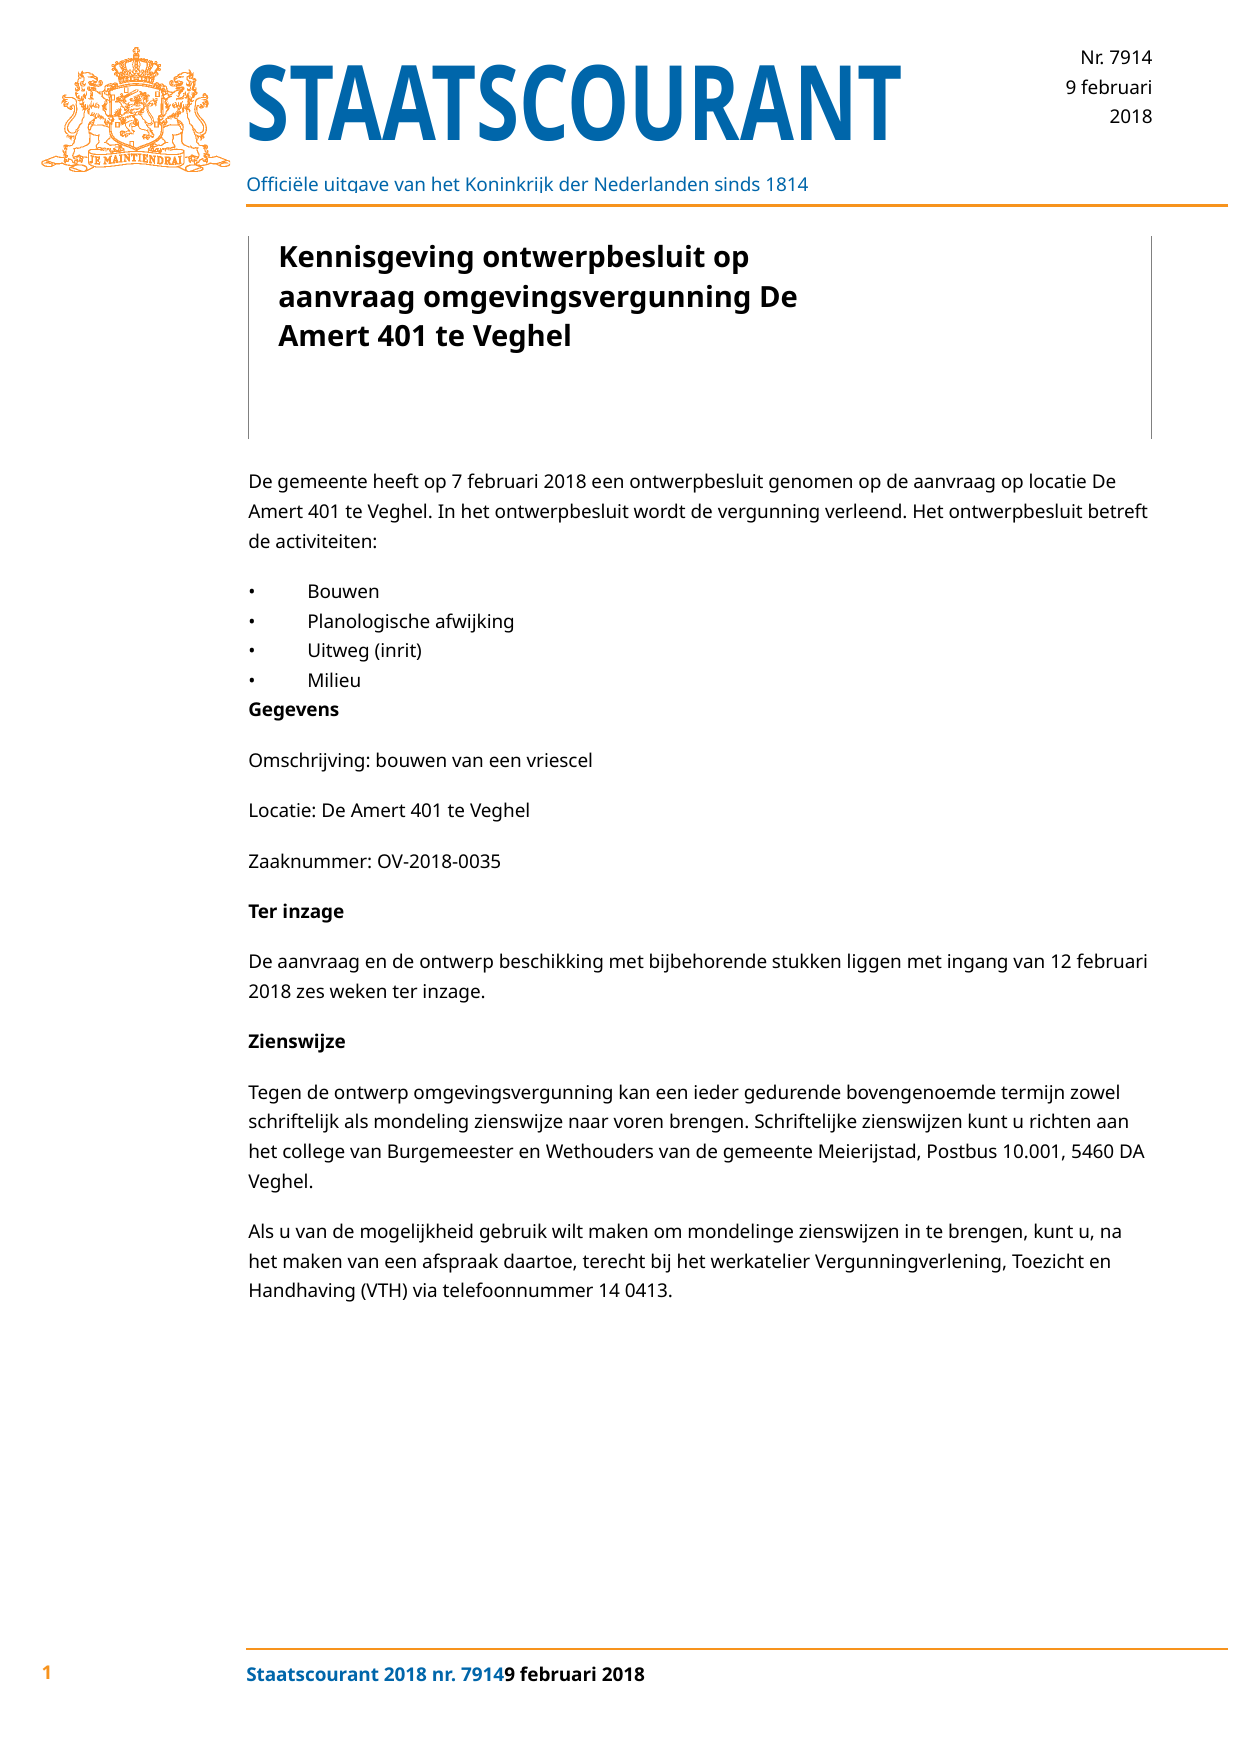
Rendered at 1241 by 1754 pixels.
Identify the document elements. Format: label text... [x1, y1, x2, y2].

table_header Kennisgeving ontwerpbesluit op aanvraag omgevingsvergunning De Amert 401 te Veghel [249, 236, 850, 439]
text Tegen de ontwerp omgevingsvergunning kan een ieder gedurende bovengenoemde termijn zowel schriftelijk als mondeling zienswijze naar voren brengen. Schriftelijke zienswijzen kunt u richten aan het college van Burgemeester en Wethouders van de gemeente Meierijstad, Postbus 10.001, 5460 DA Veghel. [248, 1079, 1152, 1193]
table_header [1090, 236, 1151, 413]
list Uitweg (inrit) [248, 637, 1152, 663]
text Omschrijving: bouwen van een vriescel [248, 747, 1152, 773]
picture [912, 236, 1090, 414]
text Locatie: De Amert 401 te Veghel [248, 797, 1152, 823]
list Planologische afwijking [248, 608, 1152, 633]
text Ter inzage [248, 898, 1152, 924]
text Zienswijze [248, 1029, 1152, 1054]
text Als u van de mogelijkheid gebruik wilt maken om mondelinge zienswijzen in te brengen, kunt u, na het maken van een afspraak daartoe, terecht bij het werkatelier Vergunningverlening, Toezicht en Handhaving (VTH) via telefoonnummer 14 0413. [248, 1218, 1152, 1303]
picture [41, 47, 231, 172]
table_header [850, 414, 1151, 439]
table_header [850, 236, 912, 413]
text Gegevens [248, 697, 1152, 722]
text De aanvraag en de ontwerp beschikking met bijbehorende stukken liggen met ingang van 12 februari 2018 zes weken ter inzage. [248, 949, 1152, 1004]
list Bouwen [248, 578, 1152, 604]
text Zaaknummer: OV-2018-0035 [248, 848, 1152, 873]
list Milieu [248, 667, 1152, 693]
text De gemeente heeft op 7 februari 2018 een ontwerpbesluit genomen op de aanvraag op locatie De Amert 401 te Veghel. In het ontwerpbesluit wordt de vergunning verleend. Het ontwerpbesluit betreft de activiteiten: [248, 469, 1152, 553]
